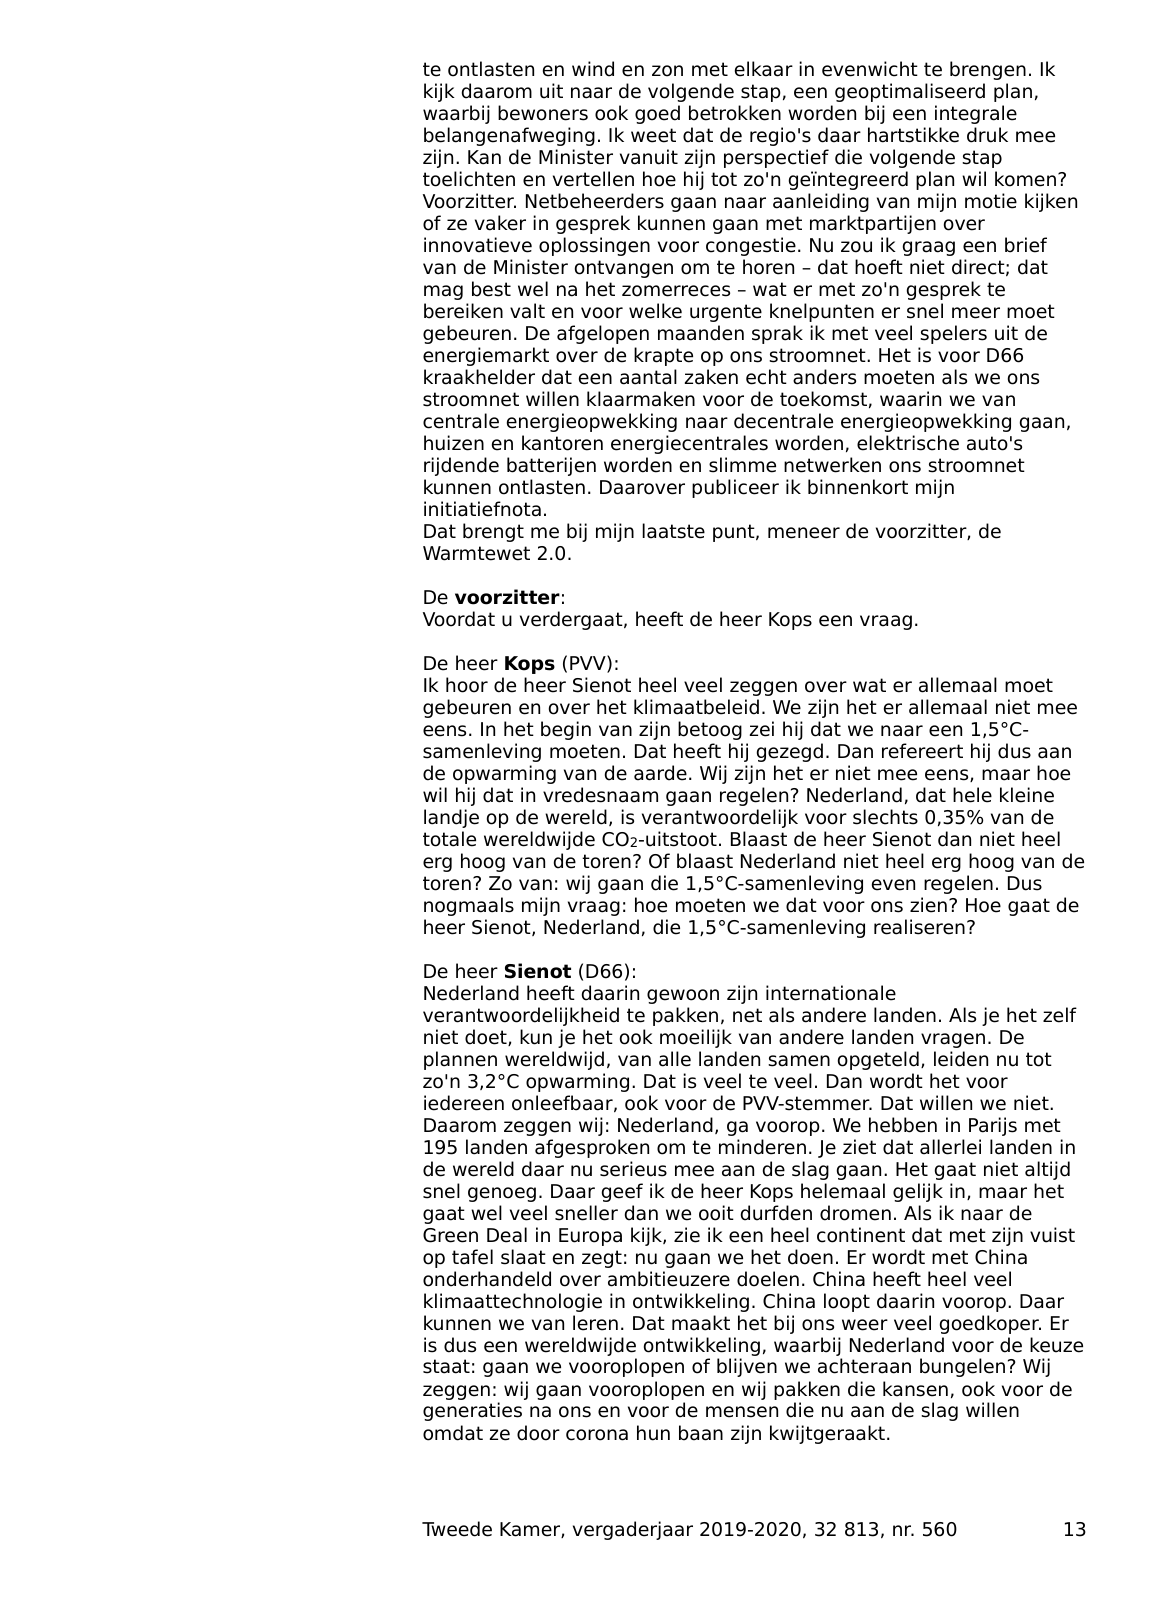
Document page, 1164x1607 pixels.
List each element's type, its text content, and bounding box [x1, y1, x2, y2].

text Voordat u verdergaat, heeft de heer Kops een vraag. [422, 609, 1087, 631]
text te ontlasten en wind en zon met elkaar in evenwicht te brengen. Ik kijk daarom uit naar de volgende stap, een geoptimaliseerd plan, waarbij bewoners ook goed betrokken worden bij een integrale belangenafweging. Ik weet dat de regio's daar hartstikke druk mee zijn. Kan de Minister vanuit zijn perspectief die volgende stap toelichten en vertellen hoe hij tot zo'n geïntegreerd plan wil komen? [422, 59, 1087, 191]
text Ik hoor de heer Sienot heel veel zeggen over wat er allemaal moet gebeuren en over het klimaatbeleid. We zijn het er allemaal niet mee eens. In het begin van zijn betoog zei hij dat we naar een 1,5°C-samenleving moeten. Dat heeft hij gezegd. Dan refereert hij dus aan de opwarming van de aarde. Wij zijn het er niet mee eens, maar hoe wil hij dat in vredesnaam gaan regelen? Nederland, dat hele kleine landje op de wereld, is verantwoordelijk voor slechts 0,35% van de totale wereldwijde CO2-uitstoot. Blaast de heer Sienot dan niet heel erg hoog van de toren? Of blaast Nederland niet heel erg hoog van de toren? Zo van: wij gaan die 1,5°C-samenleving even regelen. Dus nogmaals mijn vraag: hoe moeten we dat voor ons zien? Hoe gaat de heer Sienot, Nederland, die 1,5°C-samenleving realiseren? [422, 675, 1087, 939]
text Nederland heeft daarin gewoon zijn internationale verantwoordelijkheid te pakken, net als andere landen. Als je het zelf niet doet, kun je het ook moeilijk van andere landen vragen. De plannen wereldwijd, van alle landen samen opgeteld, leiden nu tot zo'n 3,2°C opwarming. Dat is veel te veel. Dan wordt het voor iedereen onleefbaar, ook voor de PVV-stemmer. Dat willen we niet. Daarom zeggen wij: Nederland, ga voorop. We hebben in Parijs met 195 landen afgesproken om te minderen. Je ziet dat allerlei landen in de wereld daar nu serieus mee aan de slag gaan. Het gaat niet altijd snel genoeg. Daar geef ik de heer Kops helemaal gelijk in, maar het gaat wel veel sneller dan we ooit durfden dromen. Als ik naar de Green Deal in Europa kijk, zie ik een heel continent dat met zijn vuist op tafel slaat en zegt: nu gaan we het doen. Er wordt met China onderhandeld over ambitieuzere doelen. China heeft heel veel klimaattechnologie in ontwikkeling. China loopt daarin voorop. Daar kunnen we van leren. Dat maakt het bij ons weer veel goedkoper. Er is dus een wereldwijde ontwikkeling, waarbij Nederland voor de keuze staat: gaan we vooroplopen of blijven we achteraan bungelen? Wij zeggen: wij gaan vooroplopen en wij pakken die kansen, ook voor de generaties na ons en voor de mensen die nu aan de slag willen omdat ze door corona hun baan zijn kwijtgeraakt. [422, 983, 1087, 1444]
text Dat brengt me bij mijn laatste punt, meneer de voorzitter, de Warmtewet 2.0. [422, 521, 1087, 564]
text De voorzitter: [422, 587, 1087, 609]
text De heer Sienot (D66): [422, 961, 1087, 983]
text De heer Kops (PVV): [422, 653, 1087, 675]
text Voorzitter. Netbeheerders gaan naar aanleiding van mijn motie kijken of ze vaker in gesprek kunnen gaan met marktpartijen over innovatieve oplossingen voor congestie. Nu zou ik graag een brief van de Minister ontvangen om te horen – dat hoeft niet direct; dat mag best wel na het zomerreces – wat er met zo'n gesprek te bereiken valt en voor welke urgente knelpunten er snel meer moet gebeuren. De afgelopen maanden sprak ik met veel spelers uit de energiemarkt over de krapte op ons stroomnet. Het is voor D66 kraakhelder dat een aantal zaken echt anders moeten als we ons stroomnet willen klaarmaken voor de toekomst, waarin we van centrale energieopwekking naar decentrale energieopwekking gaan, huizen en kantoren energiecentrales worden, elektrische auto's rijdende batterijen worden en slimme netwerken ons stroomnet kunnen ontlasten. Daarover publiceer ik binnenkort mijn initiatiefnota. [422, 191, 1087, 521]
